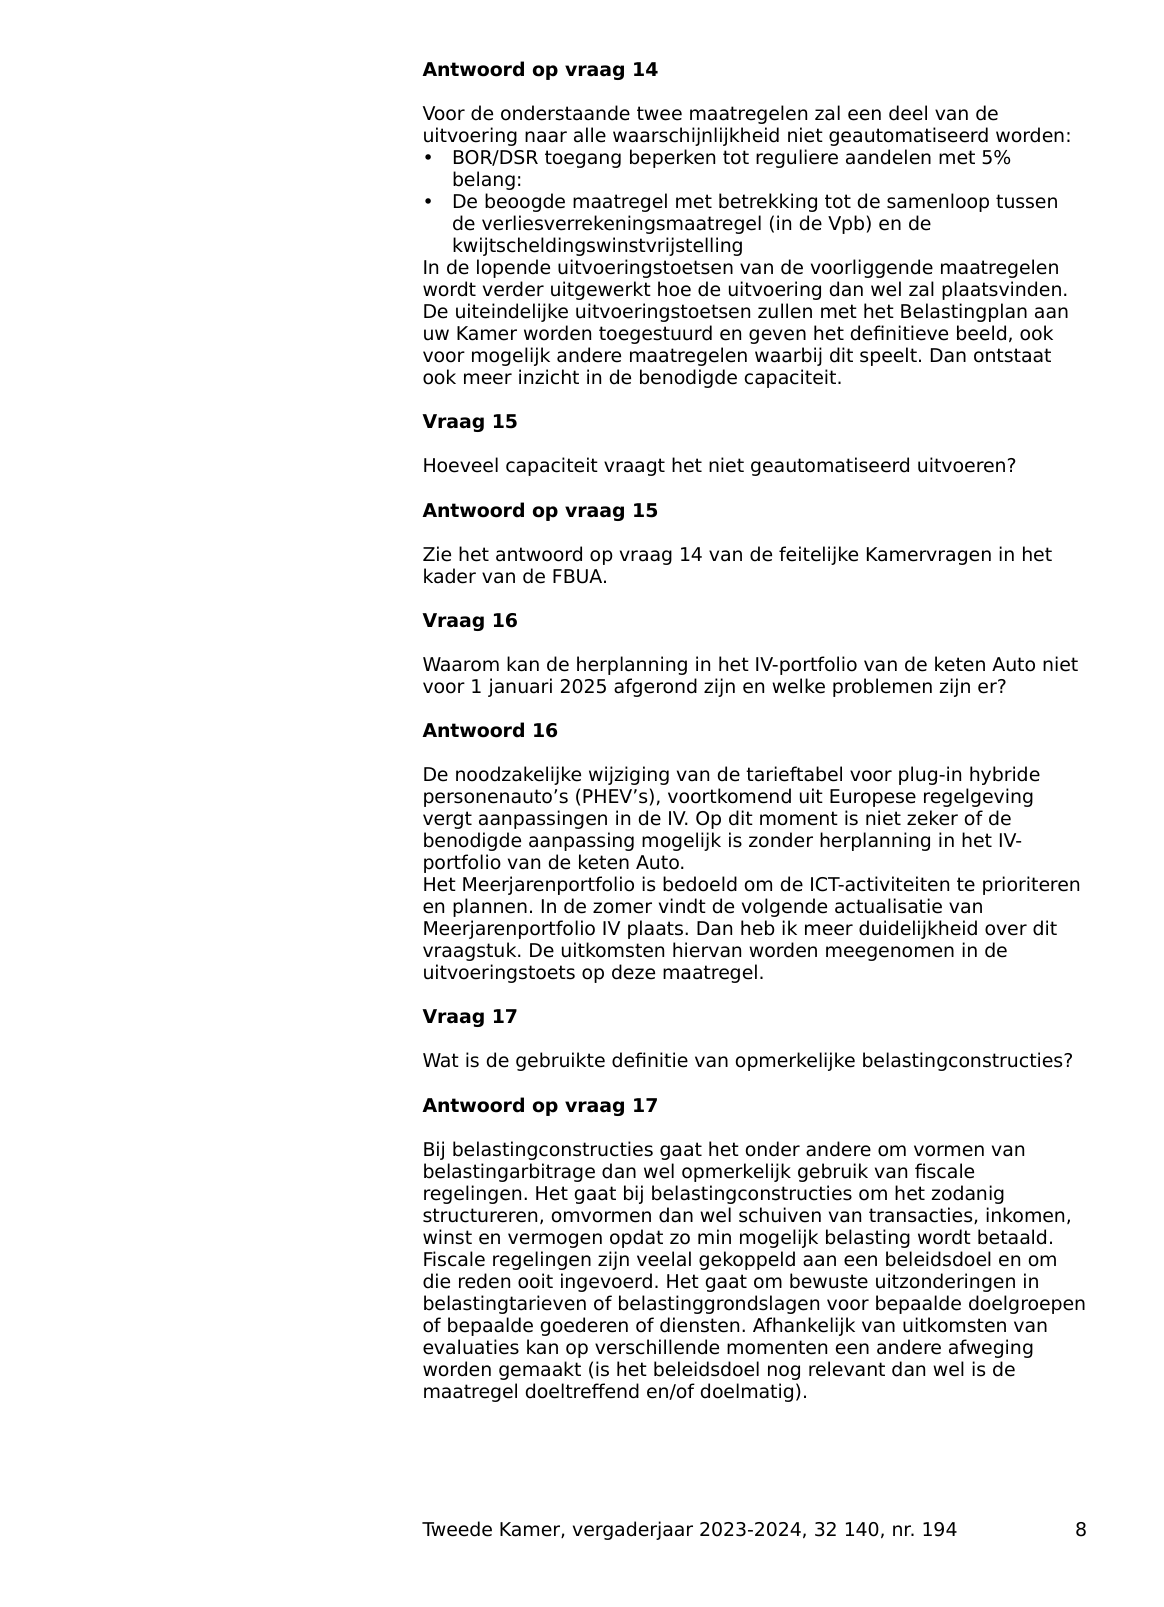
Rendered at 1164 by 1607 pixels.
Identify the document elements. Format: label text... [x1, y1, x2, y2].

text Waarom kan de herplanning in het IV-portfolio van de keten Auto niet voor 1 januari 2025 afgerond zijn en welke problemen zijn er? [422, 654, 1087, 698]
text Hoeveel capaciteit vraagt het niet geautomatiseerd uitvoeren? [422, 455, 1087, 477]
text Wat is de gebruikte definitie van opmerkelijke belastingconstructies? [422, 1050, 1087, 1072]
subtitle Vraag 17 [422, 1006, 1087, 1028]
subtitle Antwoord op vraag 14 [422, 59, 1087, 81]
subtitle Antwoord op vraag 17 [422, 1094, 1087, 1117]
text • BOR/DSR toegang beperken tot reguliere aandelen met 5% belang: [422, 147, 1087, 191]
subtitle Vraag 15 [422, 411, 1087, 433]
text Zie het antwoord op vraag 14 van de feitelijke Kamervragen in het kader van de FBUA. [422, 544, 1087, 588]
subtitle Antwoord op vraag 15 [422, 499, 1087, 521]
text Bij belastingconstructies gaat het onder andere om vormen van belastingarbitrage dan wel opmerkelijk gebruik van fiscale regelingen. Het gaat bij belastingconstructies om het zodanig structureren, omvormen dan wel schuiven van transacties, inkomen, winst en vermogen opdat zo min mogelijk belasting wordt betaald. Fiscale regelingen zijn veelal gekoppeld aan een beleidsdoel en om die reden ooit ingevoerd. Het gaat om bewuste uitzonderingen in belastingtarieven of belastinggrondslagen voor bepaalde doelgroepen of bepaalde goederen of diensten. Afhankelijk van uitkomsten van evaluaties kan op verschillende momenten een andere afweging worden gemaakt (is het beleidsdoel nog relevant dan wel is de maatregel doeltreffend en/of doelmatig). [422, 1139, 1087, 1402]
text Voor de onderstaande twee maatregelen zal een deel van de uitvoering naar alle waarschijnlijkheid niet geautomatiseerd worden: [422, 103, 1087, 147]
text In de lopende uitvoeringstoetsen van de voorliggende maatregelen wordt verder uitgewerkt hoe de uitvoering dan wel zal plaatsvinden. De uiteindelijke uitvoeringstoetsen zullen met het Belastingplan aan uw Kamer worden toegestuurd en geven het definitieve beeld, ook voor mogelijk andere maatregelen waarbij dit speelt. Dan ontstaat ook meer inzicht in de benodigde capaciteit. [422, 257, 1087, 389]
text Het Meerjarenportfolio is bedoeld om de ICT-activiteiten te prioriteren en plannen. In de zomer vindt de volgende actualisatie van Meerjarenportfolio IV plaats. Dan heb ik meer duidelijkheid over dit vraagstuk. De uitkomsten hiervan worden meegenomen in de uitvoeringstoets op deze maatregel. [422, 874, 1087, 984]
subtitle Antwoord 16 [422, 720, 1087, 742]
text • De beoogde maatregel met betrekking tot de samenloop tussen de verliesverrekeningsmaatregel (in de Vpb) en de kwijtscheldingswinstvrijstelling [422, 191, 1087, 257]
subtitle Vraag 16 [422, 610, 1087, 632]
text De noodzakelijke wijziging van de tarieftabel voor plug-in hybride personenauto’s (PHEV’s), voortkomend uit Europese regelgeving vergt aanpassingen in de IV. Op dit moment is niet zeker of de benodigde aanpassing mogelijk is zonder herplanning in het IV-portfolio van de keten Auto. [422, 764, 1087, 874]
